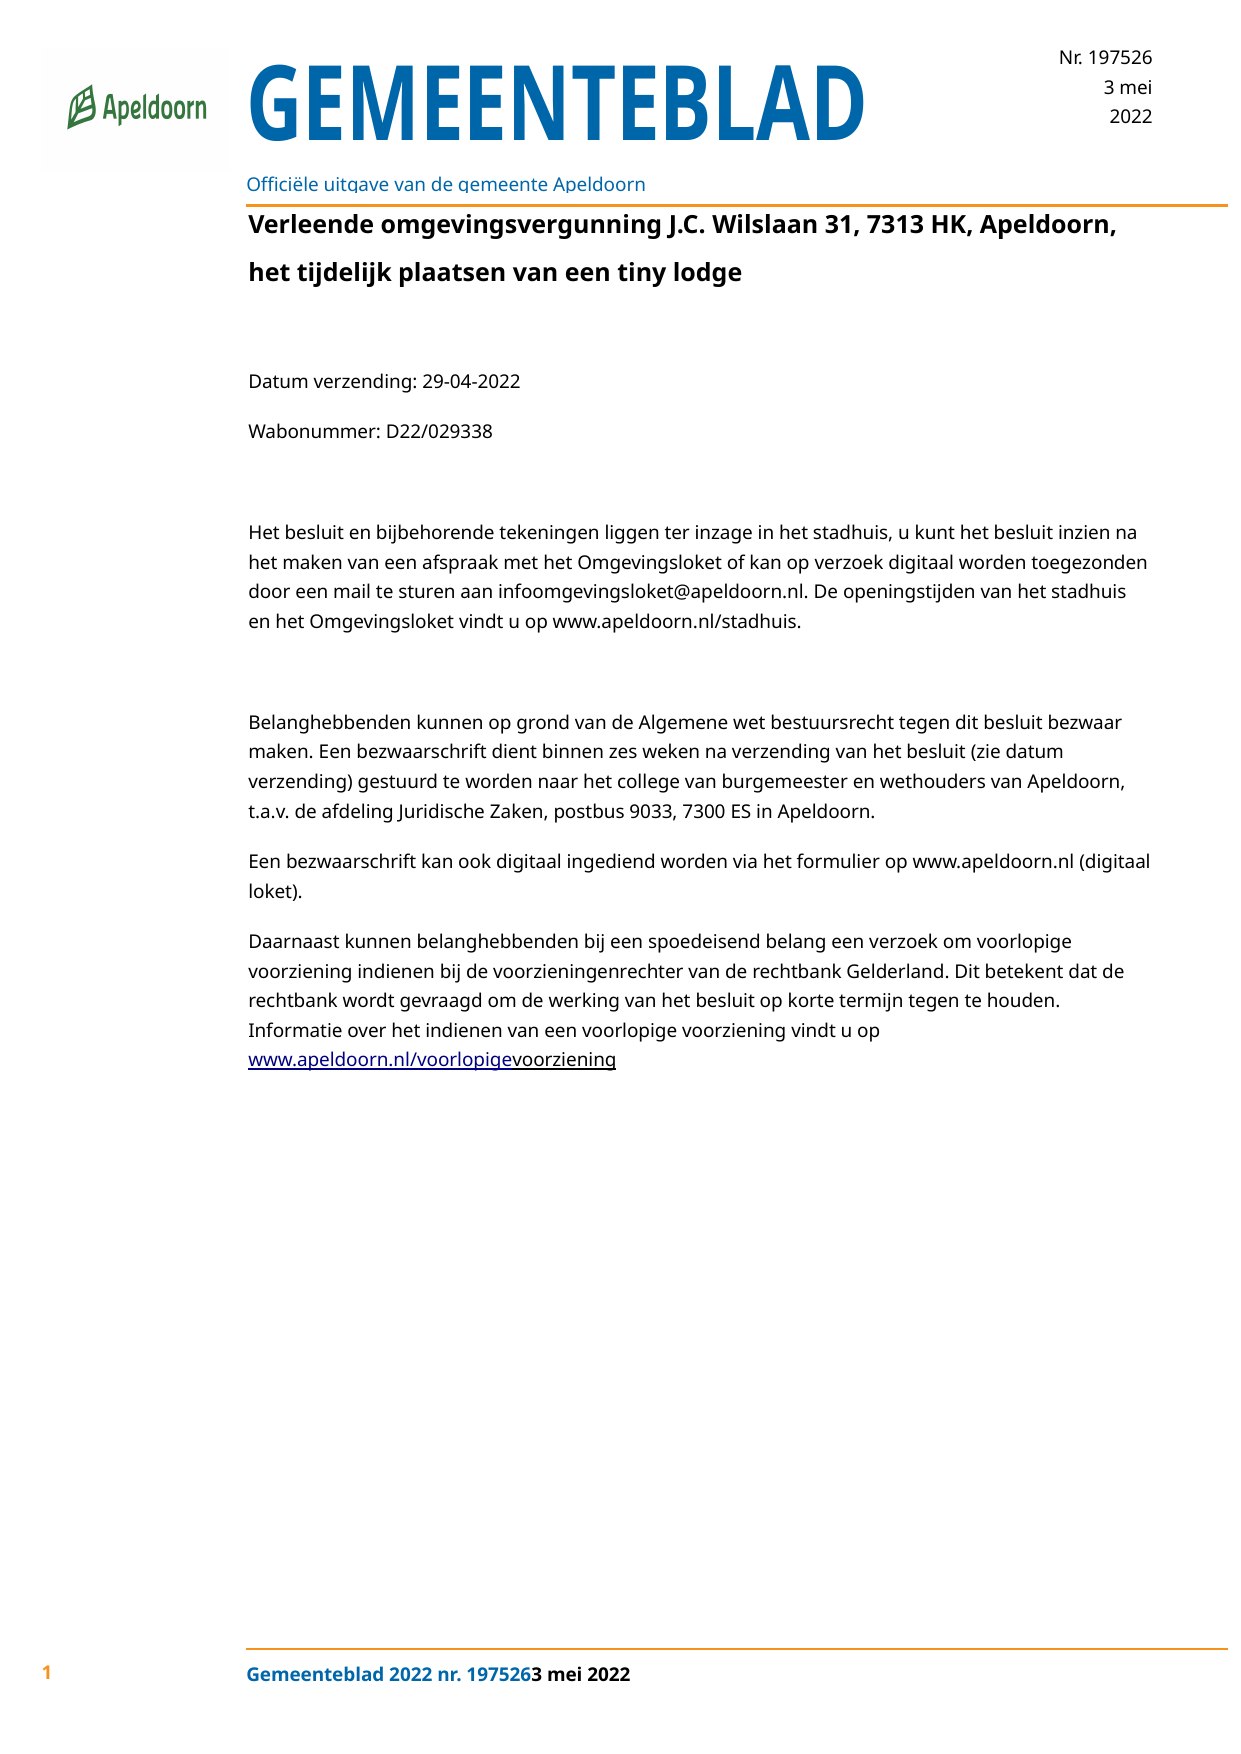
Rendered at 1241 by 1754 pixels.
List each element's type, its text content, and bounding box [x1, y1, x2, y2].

text Daarnaast kunnen belanghebbenden bij een spoedeisend belang een verzoek om voorlopige voorziening indienen bij de voorzieningenrechter van de rechtbank Gelderland. Dit betekent dat de rechtbank wordt gevraagd om de werking van het besluit op korte termijn tegen te houden. Informatie over het indienen van een voorlopige voorziening vindt u op www.apeldoorn.nl/voorlopigevoorziening [248, 928, 1152, 1072]
text Datum verzending: 29-04-2022 [248, 368, 1152, 394]
text Wabonummer: D22/029338 [248, 419, 1152, 444]
text Belanghebbenden kunnen op grond van de Algemene wet bestuursrecht tegen dit besluit bezwaar maken. Een bezwaarschrift dient binnen zes weken na verzending van het besluit (zie datum verzending) gestuurd te worden naar het college van burgemeester en wethouders van Apeldoorn, t.a.v. de afdeling Juridische Zaken, postbus 9033, 7300 ES in Apeldoorn. [248, 709, 1152, 824]
text Een bezwaarschrift kan ook digitaal ingediend worden via het formulier op www.apeldoorn.nl (digitaal loket). [248, 848, 1152, 904]
text Verleende omgevingsvergunning J.C. Wilslaan 31, 7313 HK, Apeldoorn, het tijdelijk plaatsen van een tiny lodge [248, 207, 1152, 288]
text Het besluit en bijbehorende tekeningen liggen ter inzage in het stadhuis, u kunt het besluit inzien na het maken van een afspraak met het Omgevingsloket of kan op verzoek digitaal worden toegezonden door een mail te sturen aan infoomgevingsloket@apeldoorn.nl. De openingstijden van het stadhuis en het Omgevingsloket vindt u op www.apeldoorn.nl/stadhuis. [248, 519, 1152, 634]
picture [41, 47, 231, 172]
